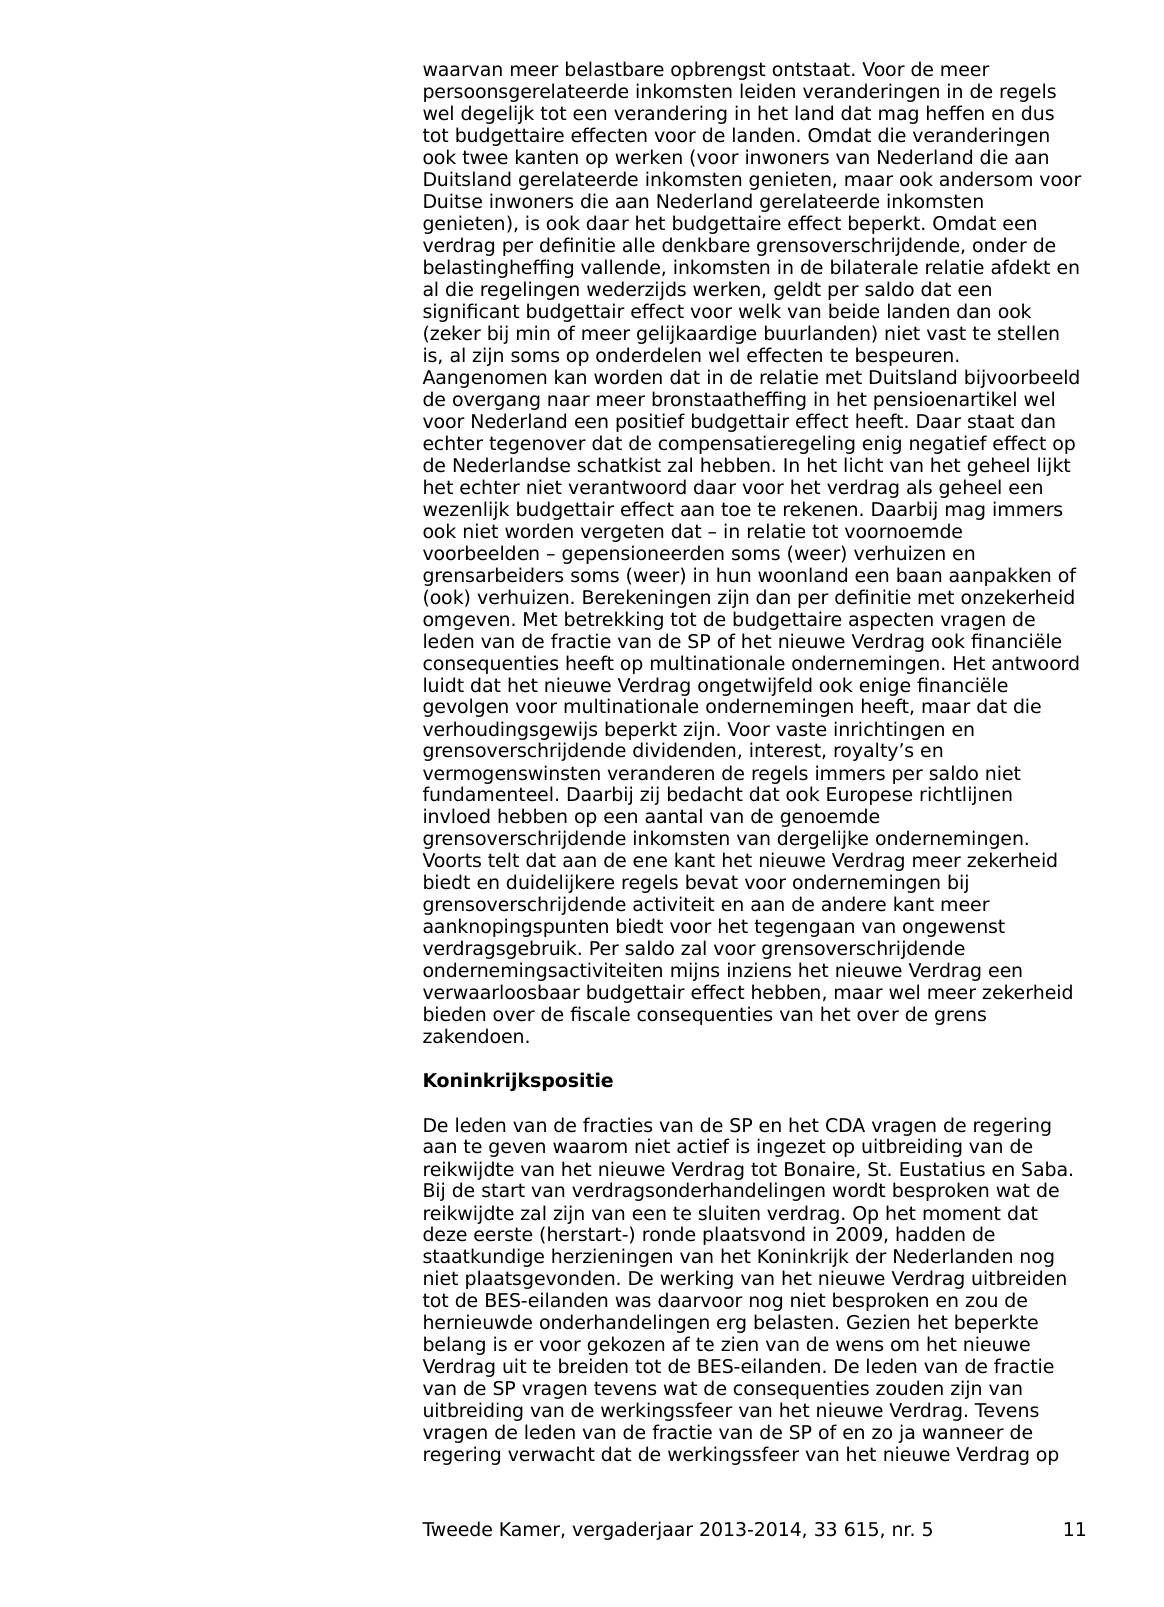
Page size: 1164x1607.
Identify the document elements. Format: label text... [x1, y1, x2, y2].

text waarvan meer belastbare opbrengst ontstaat. Voor de meer persoonsgerelateerde inkomsten leiden veranderingen in de regels wel degelijk tot een verandering in het land dat mag heffen en dus tot budgettaire effecten voor de landen. Omdat die veranderingen ook twee kanten op werken (voor inwoners van Nederland die aan Duitsland gerelateerde inkomsten genieten, maar ook andersom voor Duitse inwoners die aan Nederland gerelateerde inkomsten genieten), is ook daar het budgettaire effect beperkt. Omdat een verdrag per definitie alle denkbare grensoverschrijdende, onder de belastingheffing vallende, inkomsten in de bilaterale relatie afdekt en al die regelingen wederzijds werken, geldt per saldo dat een significant budgettair effect voor welk van beide landen dan ook (zeker bij min of meer gelijkaardige buurlanden) niet vast te stellen is, al zijn soms op onderdelen wel effecten te bespeuren. Aangenomen kan worden dat in de relatie met Duitsland bijvoorbeeld de overgang naar meer bronstaatheffing in het pensioenartikel wel voor Nederland een positief budgettair effect heeft. Daar staat dan echter tegenover dat de compensatieregeling enig negatief effect op de Nederlandse schatkist zal hebben. In het licht van het geheel lijkt het echter niet verantwoord daar voor het verdrag als geheel een wezenlijk budgettair effect aan toe te rekenen. Daarbij mag immers ook niet worden vergeten dat – in relatie tot voornoemde voorbeelden – gepensioneerden soms (weer) verhuizen en grensarbeiders soms (weer) in hun woonland een baan aanpakken of (ook) verhuizen. Berekeningen zijn dan per definitie met onzekerheid omgeven. Met betrekking tot de budgettaire aspecten vragen de leden van de fractie van de SP of het nieuwe Verdrag ook financiële consequenties heeft op multinationale ondernemingen. Het antwoord luidt dat het nieuwe Verdrag ongetwijfeld ook enige financiële gevolgen voor multinationale ondernemingen heeft, maar dat die verhoudingsgewijs beperkt zijn. Voor vaste inrichtingen en grensoverschrijdende dividenden, interest, royalty’s en vermogenswinsten veranderen de regels immers per saldo niet fundamenteel. Daarbij zij bedacht dat ook Europese richtlijnen invloed hebben op een aantal van de genoemde grensoverschrijdende inkomsten van dergelijke ondernemingen. Voorts telt dat aan de ene kant het nieuwe Verdrag meer zekerheid biedt en duidelijkere regels bevat voor ondernemingen bij grensoverschrijdende activiteit en aan de andere kant meer aanknopingspunten biedt voor het tegengaan van ongewenst verdragsgebruik. Per saldo zal voor grensoverschrijdende ondernemingsactiviteiten mijns inziens het nieuwe Verdrag een verwaarloosbaar budgettair effect hebben, maar wel meer zekerheid bieden over de fiscale consequenties van het over de grens zakendoen. [422, 59, 1087, 1048]
subtitle Koninkrijkspositie [422, 1070, 1087, 1092]
text De leden van de fracties van de SP en het CDA vragen de regering aan te geven waarom niet actief is ingezet op uitbreiding van de reikwijdte van het nieuwe Verdrag tot Bonaire, St. Eustatius en Saba. Bij de start van verdragsonderhandelingen wordt besproken wat de reikwijdte zal zijn van een te sluiten verdrag. Op het moment dat deze eerste (herstart-) ronde plaatsvond in 2009, hadden de staatkundige herzieningen van het Koninkrijk der Nederlanden nog niet plaatsgevonden. De werking van het nieuwe Verdrag uitbreiden tot de BES-eilanden was daarvoor nog niet besproken en zou de hernieuwde onderhandelingen erg belasten. Gezien het beperkte belang is er voor gekozen af te zien van de wens om het nieuwe Verdrag uit te breiden tot de BES-eilanden. De leden van de fractie van de SP vragen tevens wat de consequenties zouden zijn van uitbreiding van de werkingssfeer van het nieuwe Verdrag. Tevens vragen de leden van de fractie van de SP of en zo ja wanneer de regering verwacht dat de werkingssfeer van het nieuwe Verdrag op [422, 1114, 1087, 1466]
